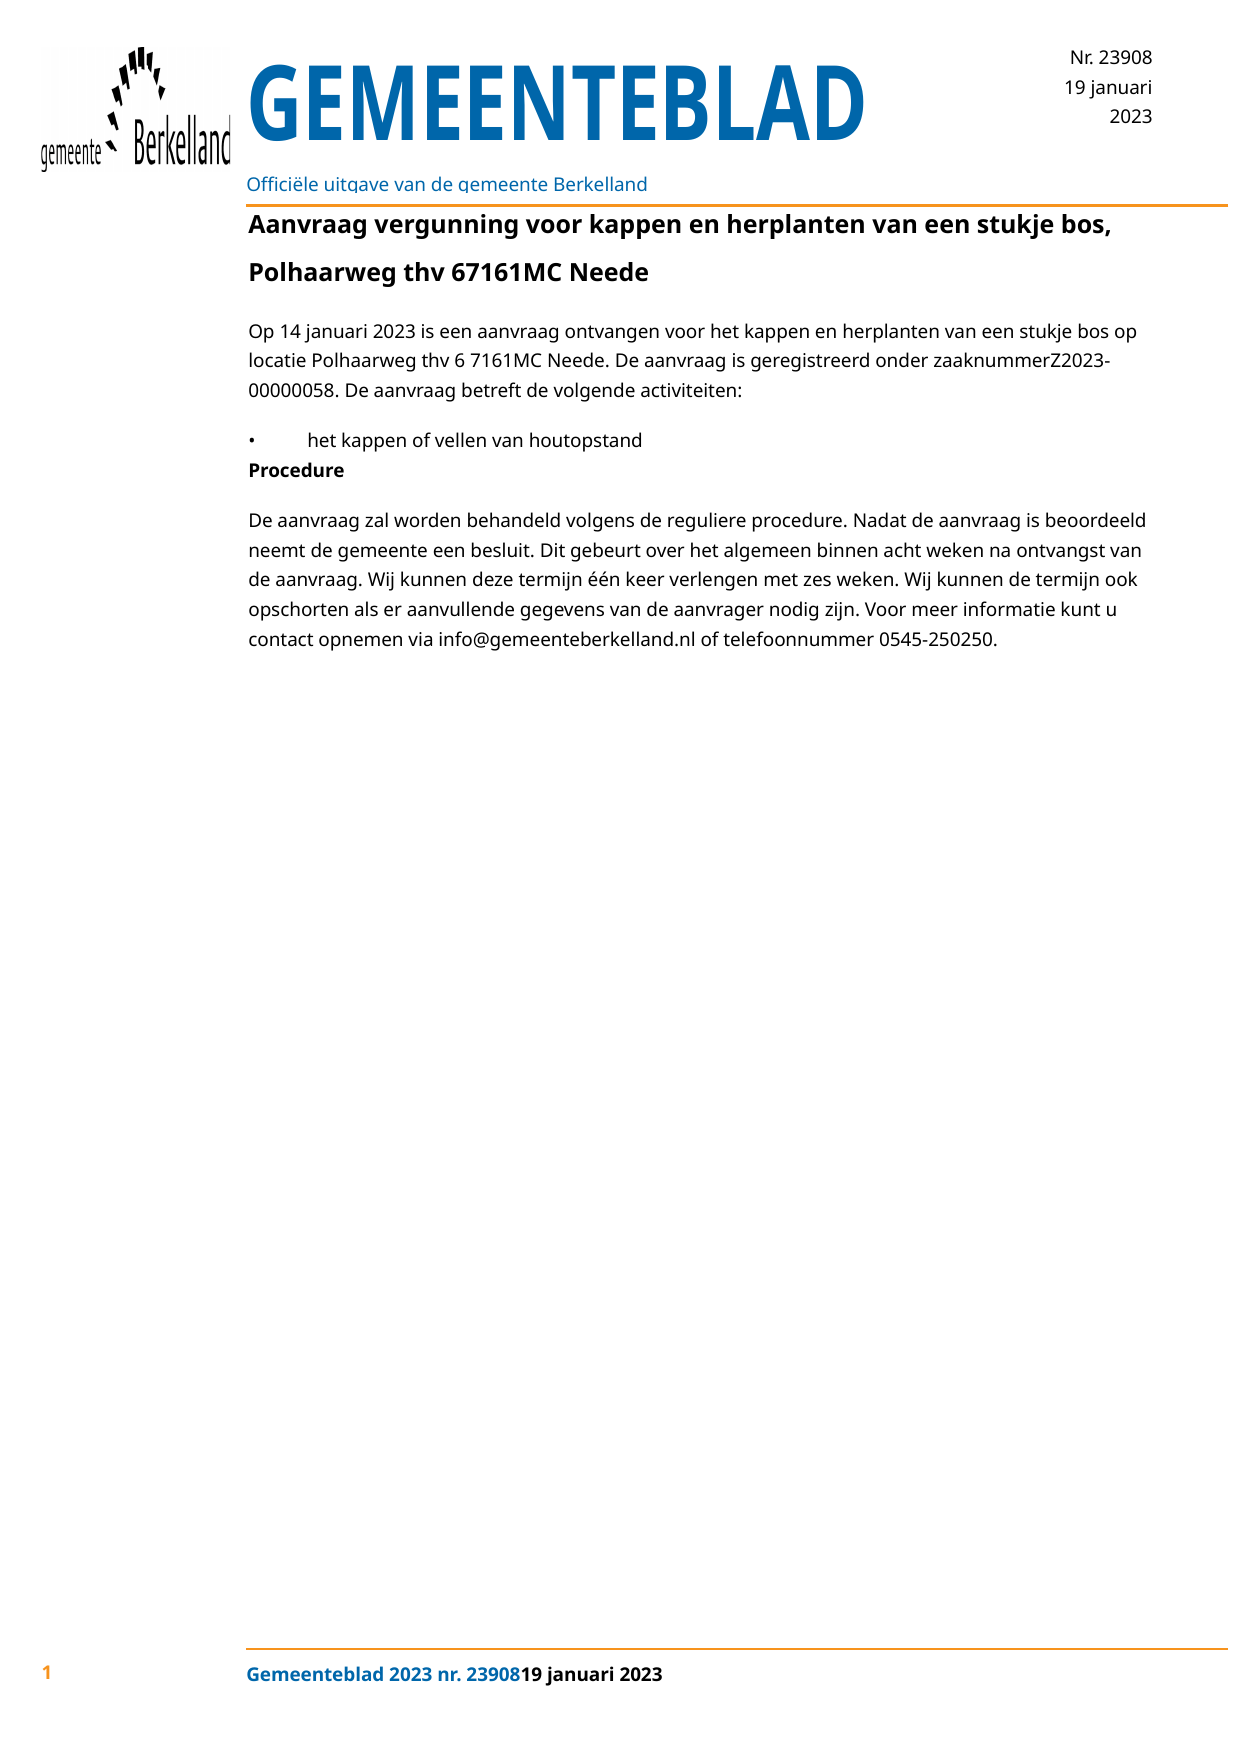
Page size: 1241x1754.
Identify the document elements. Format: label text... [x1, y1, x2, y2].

list het kappen of vellen van houtopstand [248, 427, 1152, 453]
text Op 14 januari 2023 is een aanvraag ontvangen voor het kappen en herplanten van een stukje bos op locatie Polhaarweg thv 6 7161MC Neede. De aanvraag is geregistreerd onder zaaknummerZ2023-00000058. De aanvraag betreft de volgende activiteiten: [248, 318, 1152, 403]
text Procedure [248, 457, 1152, 483]
picture [41, 47, 231, 172]
text De aanvraag zal worden behandeld volgens de reguliere procedure. Nadat de aanvraag is beoordeeld neemt de gemeente een besluit. Dit gebeurt over het algemeen binnen acht weken na ontvangst van de aanvraag. Wij kunnen deze termijn één keer verlengen met zes weken. Wij kunnen de termijn ook opschorten als er aanvullende gegevens van de aanvrager nodig zijn. Voor meer informatie kunt u contact opnemen via info@gemeenteberkelland.nl of telefoonnummer 0545-250250. [248, 507, 1152, 652]
text Aanvraag vergunning voor kappen en herplanten van een stukje bos, Polhaarweg thv 67161MC Neede [248, 207, 1152, 288]
